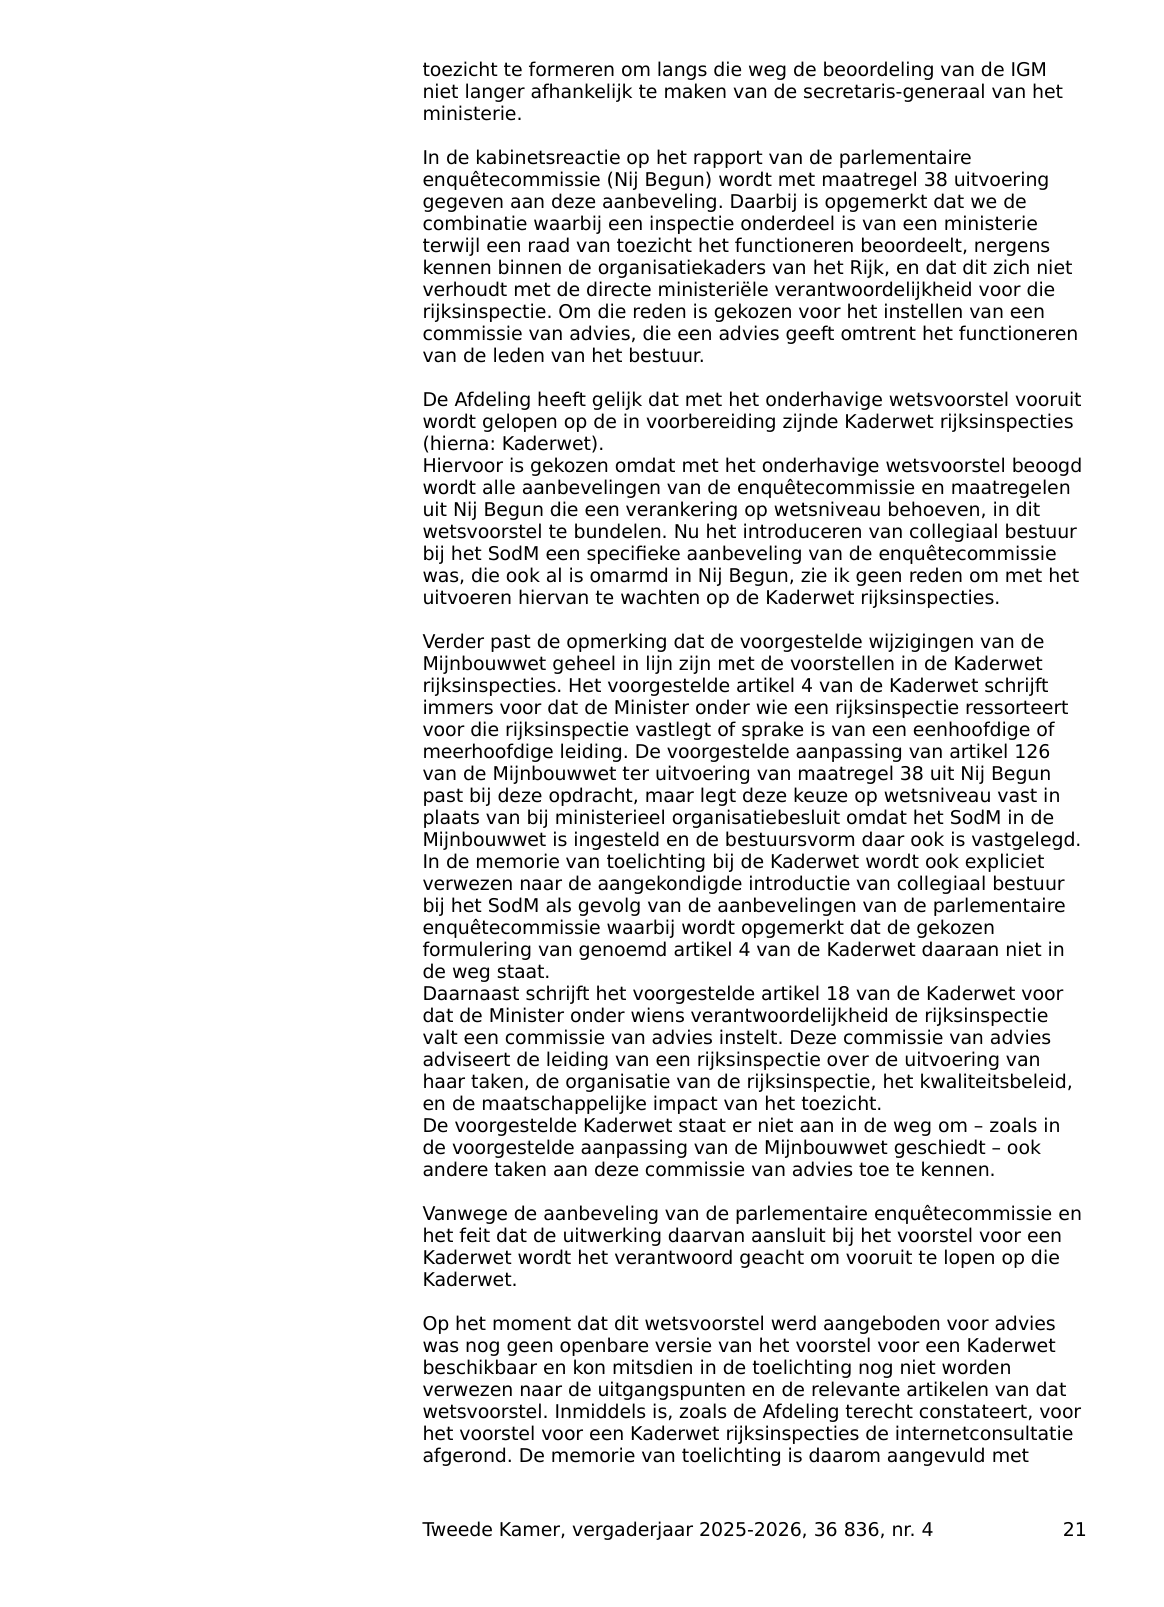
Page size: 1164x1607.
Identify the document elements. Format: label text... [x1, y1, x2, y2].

text Verder past de opmerking dat de voorgestelde wijzigingen van de Mijnbouwwet geheel in lijn zijn met de voorstellen in de Kaderwet rijksinspecties. Het voorgestelde artikel 4 van de Kaderwet schrijft immers voor dat de Minister onder wie een rijksinspectie ressorteert voor die rijksinspectie vastlegt of sprake is van een eenhoofdige of meerhoofdige leiding. De voorgestelde aanpassing van artikel 126 van de Mijnbouwwet ter uitvoering van maatregel 38 uit Nij Begun past bij deze opdracht, maar legt deze keuze op wetsniveau vast in plaats van bij ministerieel organisatiebesluit omdat het SodM in de Mijnbouwwet is ingesteld en de bestuursvorm daar ook is vastgelegd. In de memorie van toelichting bij de Kaderwet wordt ook expliciet verwezen naar de aangekondigde introductie van collegiaal bestuur bij het SodM als gevolg van de aanbevelingen van de parlementaire enquêtecommissie waarbij wordt opgemerkt dat de gekozen formulering van genoemd artikel 4 van de Kaderwet daaraan niet in de weg staat. [422, 631, 1087, 983]
text toezicht te formeren om langs die weg de beoordeling van de IGM niet langer afhankelijk te maken van de secretaris-generaal van het ministerie. [422, 59, 1087, 125]
text In de kabinetsreactie op het rapport van de parlementaire enquêtecommissie (Nij Begun) wordt met maatregel 38 uitvoering gegeven aan deze aanbeveling. Daarbij is opgemerkt dat we de combinatie waarbij een inspectie onderdeel is van een ministerie terwijl een raad van toezicht het functioneren beoordeelt, nergens kennen binnen de organisatiekaders van het Rijk, en dat dit zich niet verhoudt met de directe ministeriële verantwoordelijkheid voor die rijksinspectie. Om die reden is gekozen voor het instellen van een commissie van advies, die een advies geeft omtrent het functioneren van de leden van het bestuur. [422, 147, 1087, 367]
text Op het moment dat dit wetsvoorstel werd aangeboden voor advies was nog geen openbare versie van het voorstel voor een Kaderwet beschikbaar en kon mitsdien in de toelichting nog niet worden verwezen naar de uitgangspunten en de relevante artikelen van dat wetsvoorstel. Inmiddels is, zoals de Afdeling terecht constateert, voor het voorstel voor een Kaderwet rijksinspecties de internetconsultatie afgerond. De memorie van toelichting is daarom aangevuld met [422, 1313, 1087, 1467]
text Vanwege de aanbeveling van de parlementaire enquêtecommissie en het feit dat de uitwerking daarvan aansluit bij het voorstel voor een Kaderwet wordt het verantwoord geacht om vooruit te lopen op die Kaderwet. [422, 1203, 1087, 1291]
text Hiervoor is gekozen omdat met het onderhavige wetsvoorstel beoogd wordt alle aanbevelingen van de enquêtecommissie en maatregelen uit Nij Begun die een verankering op wetsniveau behoeven, in dit wetsvoorstel te bundelen. Nu het introduceren van collegiaal bestuur bij het SodM een specifieke aanbeveling van de enquêtecommissie was, die ook al is omarmd in Nij Begun, zie ik geen reden om met het uitvoeren hiervan te wachten op de Kaderwet rijksinspecties. [422, 455, 1087, 609]
text De Afdeling heeft gelijk dat met het onderhavige wetsvoorstel vooruit wordt gelopen op de in voorbereiding zijnde Kaderwet rijksinspecties (hierna: Kaderwet). [422, 389, 1087, 455]
text De voorgestelde Kaderwet staat er niet aan in de weg om – zoals in de voorgestelde aanpassing van de Mijnbouwwet geschiedt – ook andere taken aan deze commissie van advies toe te kennen. [422, 1115, 1087, 1181]
text Daarnaast schrijft het voorgestelde artikel 18 van de Kaderwet voor dat de Minister onder wiens verantwoordelijkheid de rijksinspectie valt een commissie van advies instelt. Deze commissie van advies adviseert de leiding van een rijksinspectie over de uitvoering van haar taken, de organisatie van de rijksinspectie, het kwaliteitsbeleid, en de maatschappelijke impact van het toezicht. [422, 983, 1087, 1115]
